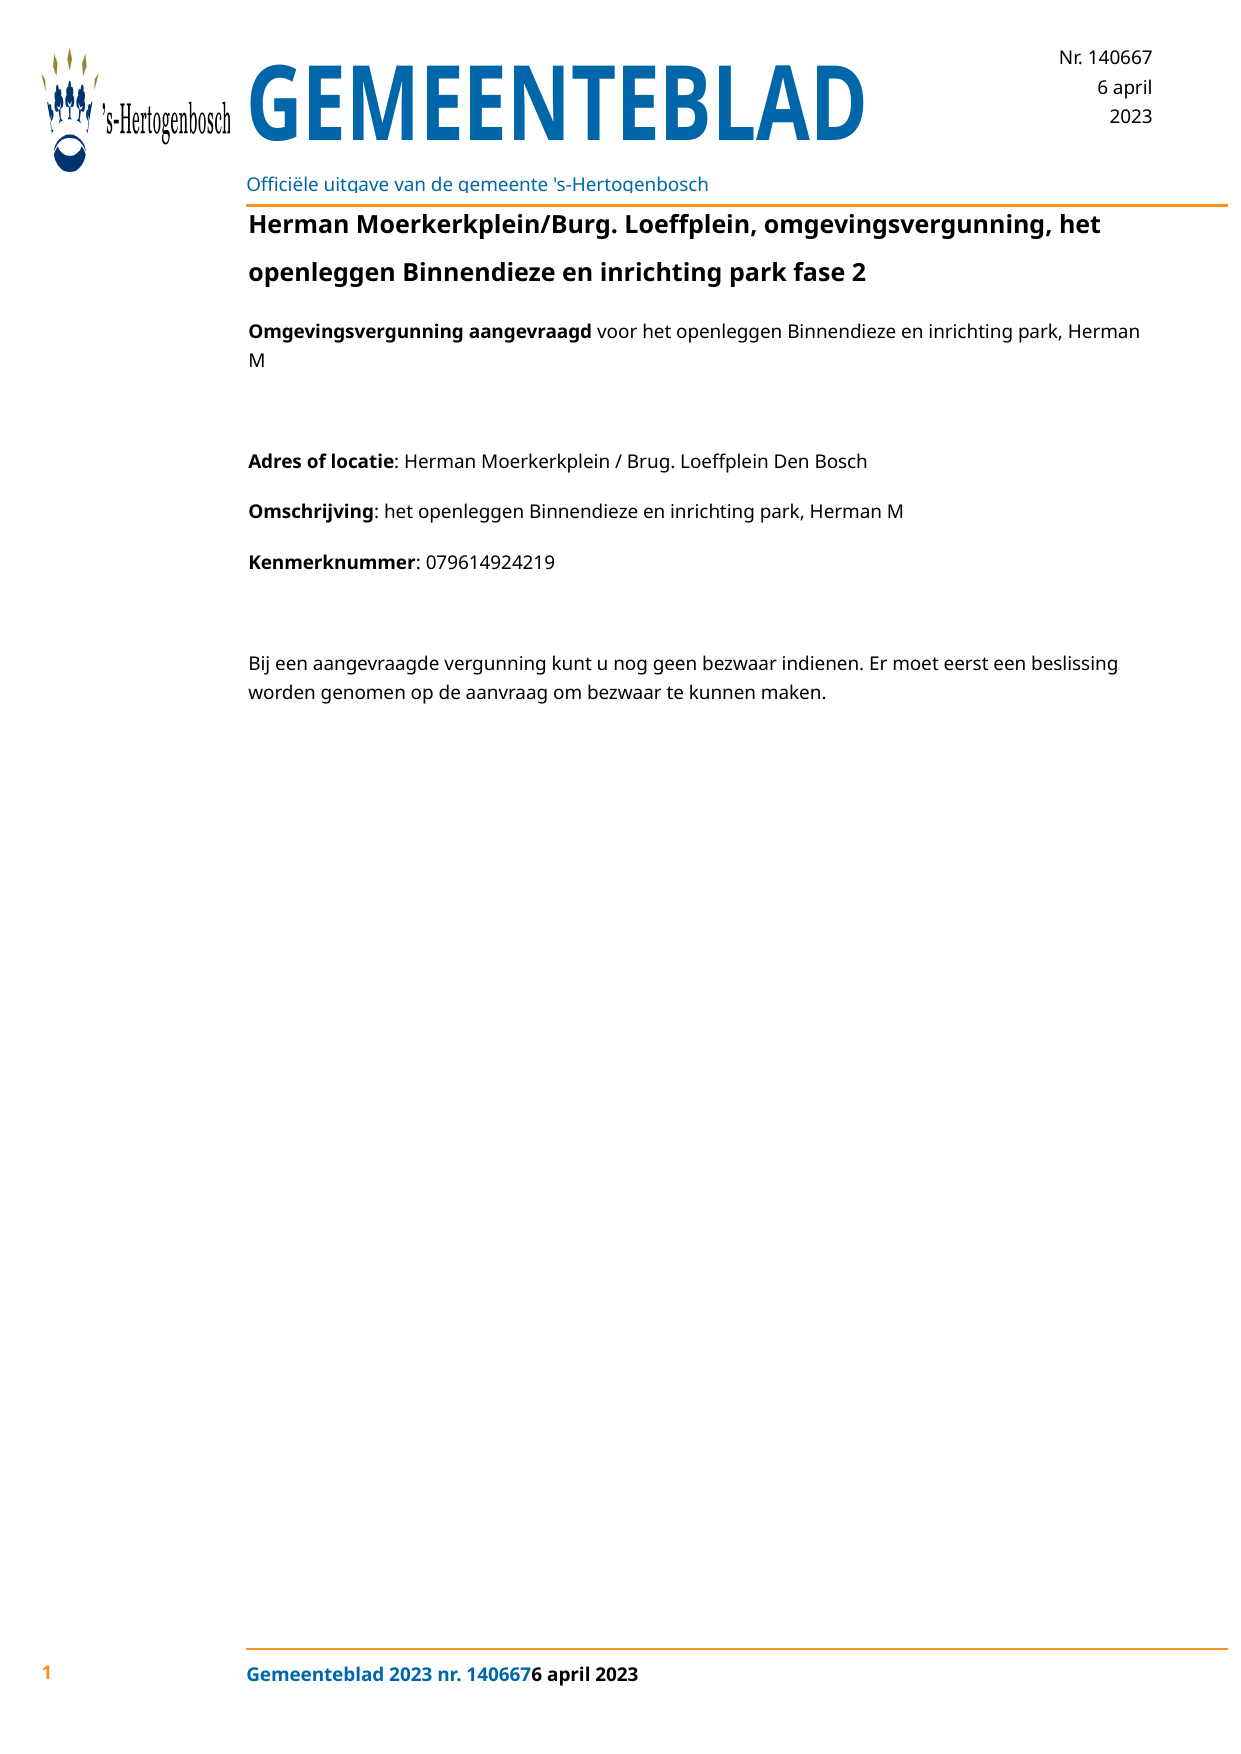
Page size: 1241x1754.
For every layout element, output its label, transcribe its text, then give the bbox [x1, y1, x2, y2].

text Bij een aangevraagde vergunning kunt u nog geen bezwaar indienen. Er moet eerst een beslissing worden genomen op de aanvraag om bezwaar te kunnen maken. [248, 650, 1152, 705]
text Omschrijving: het openleggen Binnendieze en inrichting park, Herman M [248, 499, 1152, 524]
text Adres of locatie: Herman Moerkerkplein / Brug. Loeffplein Den Bosch [248, 448, 1152, 474]
text Kenmerknummer: 079614924219 [248, 549, 1152, 575]
picture [41, 47, 231, 172]
text Herman Moerkerkplein/Burg. Loeffplein, omgevingsvergunning, het openleggen Binnendieze en inrichting park fase 2 [248, 207, 1152, 288]
text Omgevingsvergunning aangevraagd voor het openleggen Binnendieze en inrichting park, Herman M [248, 318, 1152, 373]
